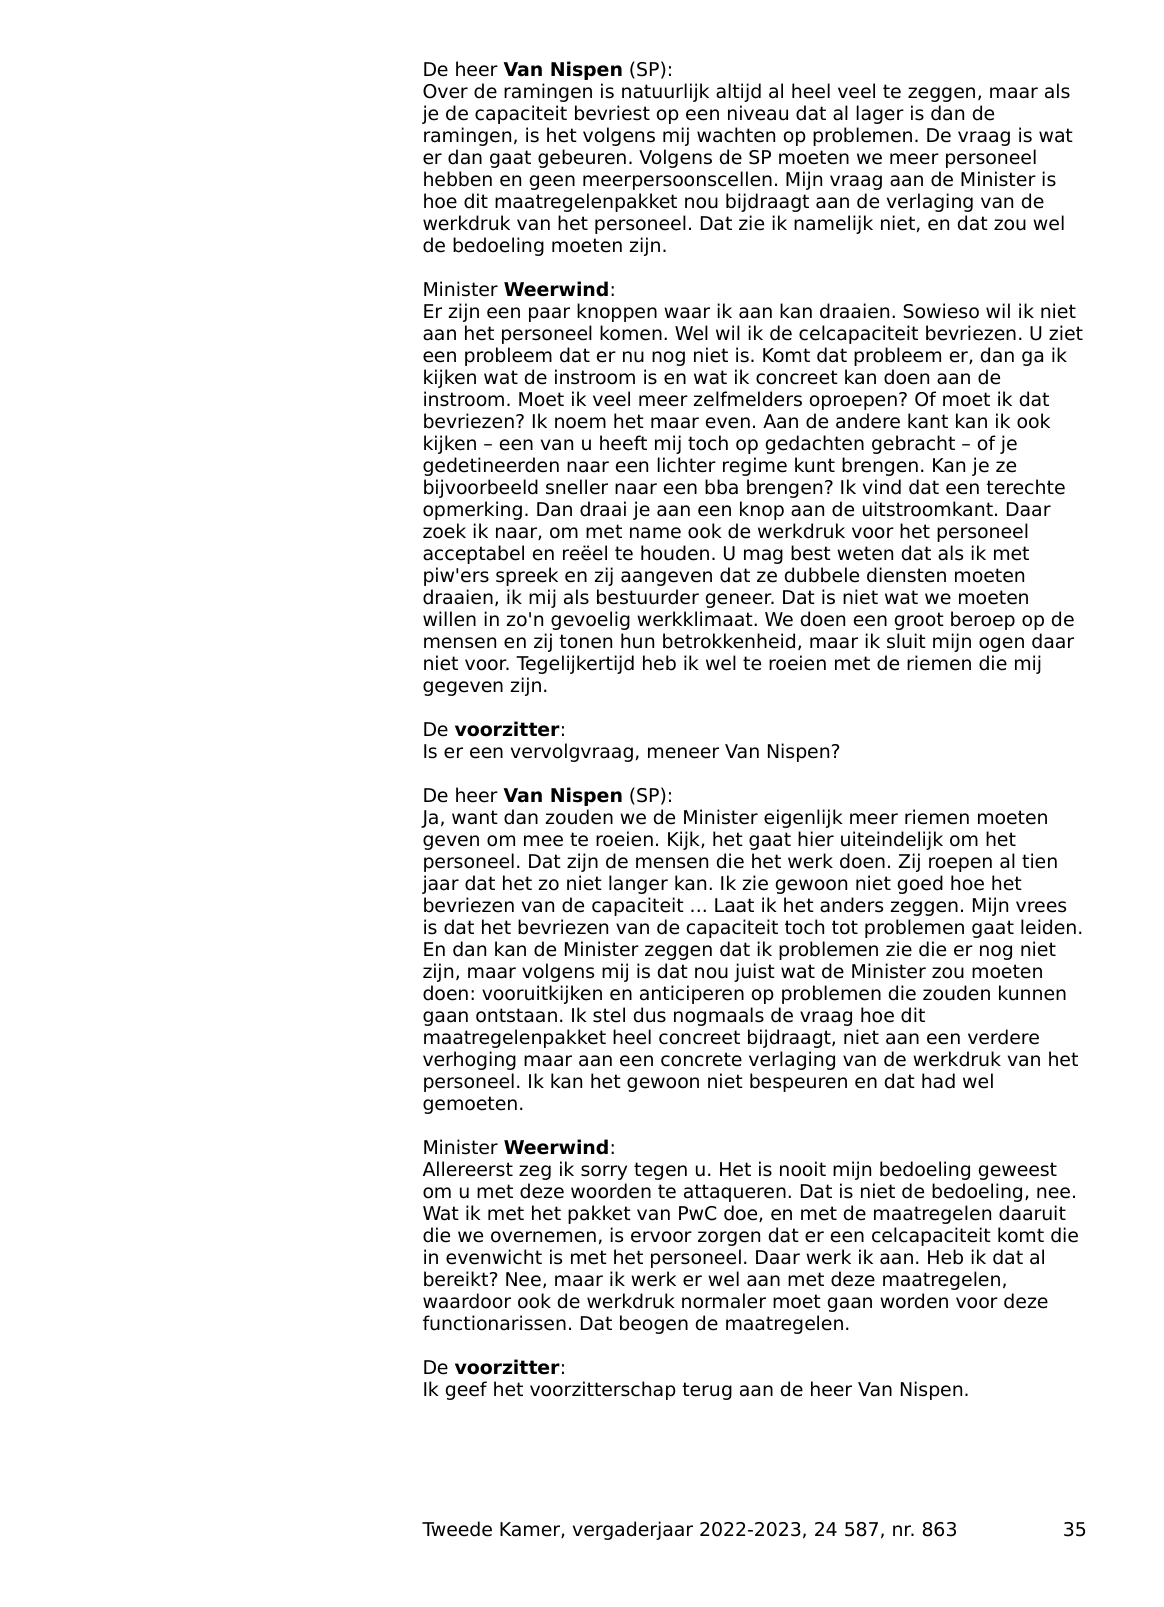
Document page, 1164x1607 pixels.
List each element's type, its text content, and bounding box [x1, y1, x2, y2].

text Ik geef het voorzitterschap terug aan de heer Van Nispen. [422, 1379, 1087, 1401]
text Er zijn een paar knoppen waar ik aan kan draaien. Sowieso wil ik niet aan het personeel komen. Wel wil ik de celcapaciteit bevriezen. U ziet een probleem dat er nu nog niet is. Komt dat probleem er, dan ga ik kijken wat de instroom is en wat ik concreet kan doen aan de instroom. Moet ik veel meer zelfmelders oproepen? Of moet ik dat bevriezen? Ik noem het maar even. Aan de andere kant kan ik ook kijken – een van u heeft mij toch op gedachten gebracht – of je gedetineerden naar een lichter regime kunt brengen. Kan je ze bijvoorbeeld sneller naar een bba brengen? Ik vind dat een terechte opmerking. Dan draai je aan een knop aan de uitstroomkant. Daar zoek ik naar, om met name ook de werkdruk voor het personeel acceptabel en reëel te houden. U mag best weten dat als ik met piw'ers spreek en zij aangeven dat ze dubbele diensten moeten draaien, ik mij als bestuurder geneer. Dat is niet wat we moeten willen in zo'n gevoelig werkklimaat. We doen een groot beroep op de mensen en zij tonen hun betrokkenheid, maar ik sluit mijn ogen daar niet voor. Tegelijkertijd heb ik wel te roeien met de riemen die mij gegeven zijn. [422, 301, 1087, 697]
text Ja, want dan zouden we de Minister eigenlijk meer riemen moeten geven om mee te roeien. Kijk, het gaat hier uiteindelijk om het personeel. Dat zijn de mensen die het werk doen. Zij roepen al tien jaar dat het zo niet langer kan. Ik zie gewoon niet goed hoe het bevriezen van de capaciteit ... Laat ik het anders zeggen. Mijn vrees is dat het bevriezen van de capaciteit toch tot problemen gaat leiden. En dan kan de Minister zeggen dat ik problemen zie die er nog niet zijn, maar volgens mij is dat nou juist wat de Minister zou moeten doen: vooruitkijken en anticiperen op problemen die zouden kunnen gaan ontstaan. Ik stel dus nogmaals de vraag hoe dit maatregelenpakket heel concreet bijdraagt, niet aan een verdere verhoging maar aan een concrete verlaging van de werkdruk van het personeel. Ik kan het gewoon niet bespeuren en dat had wel gemoeten. [422, 807, 1087, 1115]
text Is er een vervolgvraag, meneer Van Nispen? [422, 741, 1087, 763]
text De heer Van Nispen (SP): [422, 785, 1087, 807]
text Minister Weerwind: [422, 1137, 1087, 1159]
text De voorzitter: [422, 1357, 1087, 1379]
text Over de ramingen is natuurlijk altijd al heel veel te zeggen, maar als je de capaciteit bevriest op een niveau dat al lager is dan de ramingen, is het volgens mij wachten op problemen. De vraag is wat er dan gaat gebeuren. Volgens de SP moeten we meer personeel hebben en geen meerpersoonscellen. Mijn vraag aan de Minister is hoe dit maatregelenpakket nou bijdraagt aan de verlaging van de werkdruk van het personeel. Dat zie ik namelijk niet, en dat zou wel de bedoeling moeten zijn. [422, 81, 1087, 257]
text Allereerst zeg ik sorry tegen u. Het is nooit mijn bedoeling geweest om u met deze woorden te attaqueren. Dat is niet de bedoeling, nee. Wat ik met het pakket van PwC doe, en met de maatregelen daaruit die we overnemen, is ervoor zorgen dat er een celcapaciteit komt die in evenwicht is met het personeel. Daar werk ik aan. Heb ik dat al bereikt? Nee, maar ik werk er wel aan met deze maatregelen, waardoor ook de werkdruk normaler moet gaan worden voor deze functionarissen. Dat beogen de maatregelen. [422, 1159, 1087, 1335]
text De heer Van Nispen (SP): [422, 59, 1087, 81]
text De voorzitter: [422, 719, 1087, 741]
text Minister Weerwind: [422, 279, 1087, 301]
